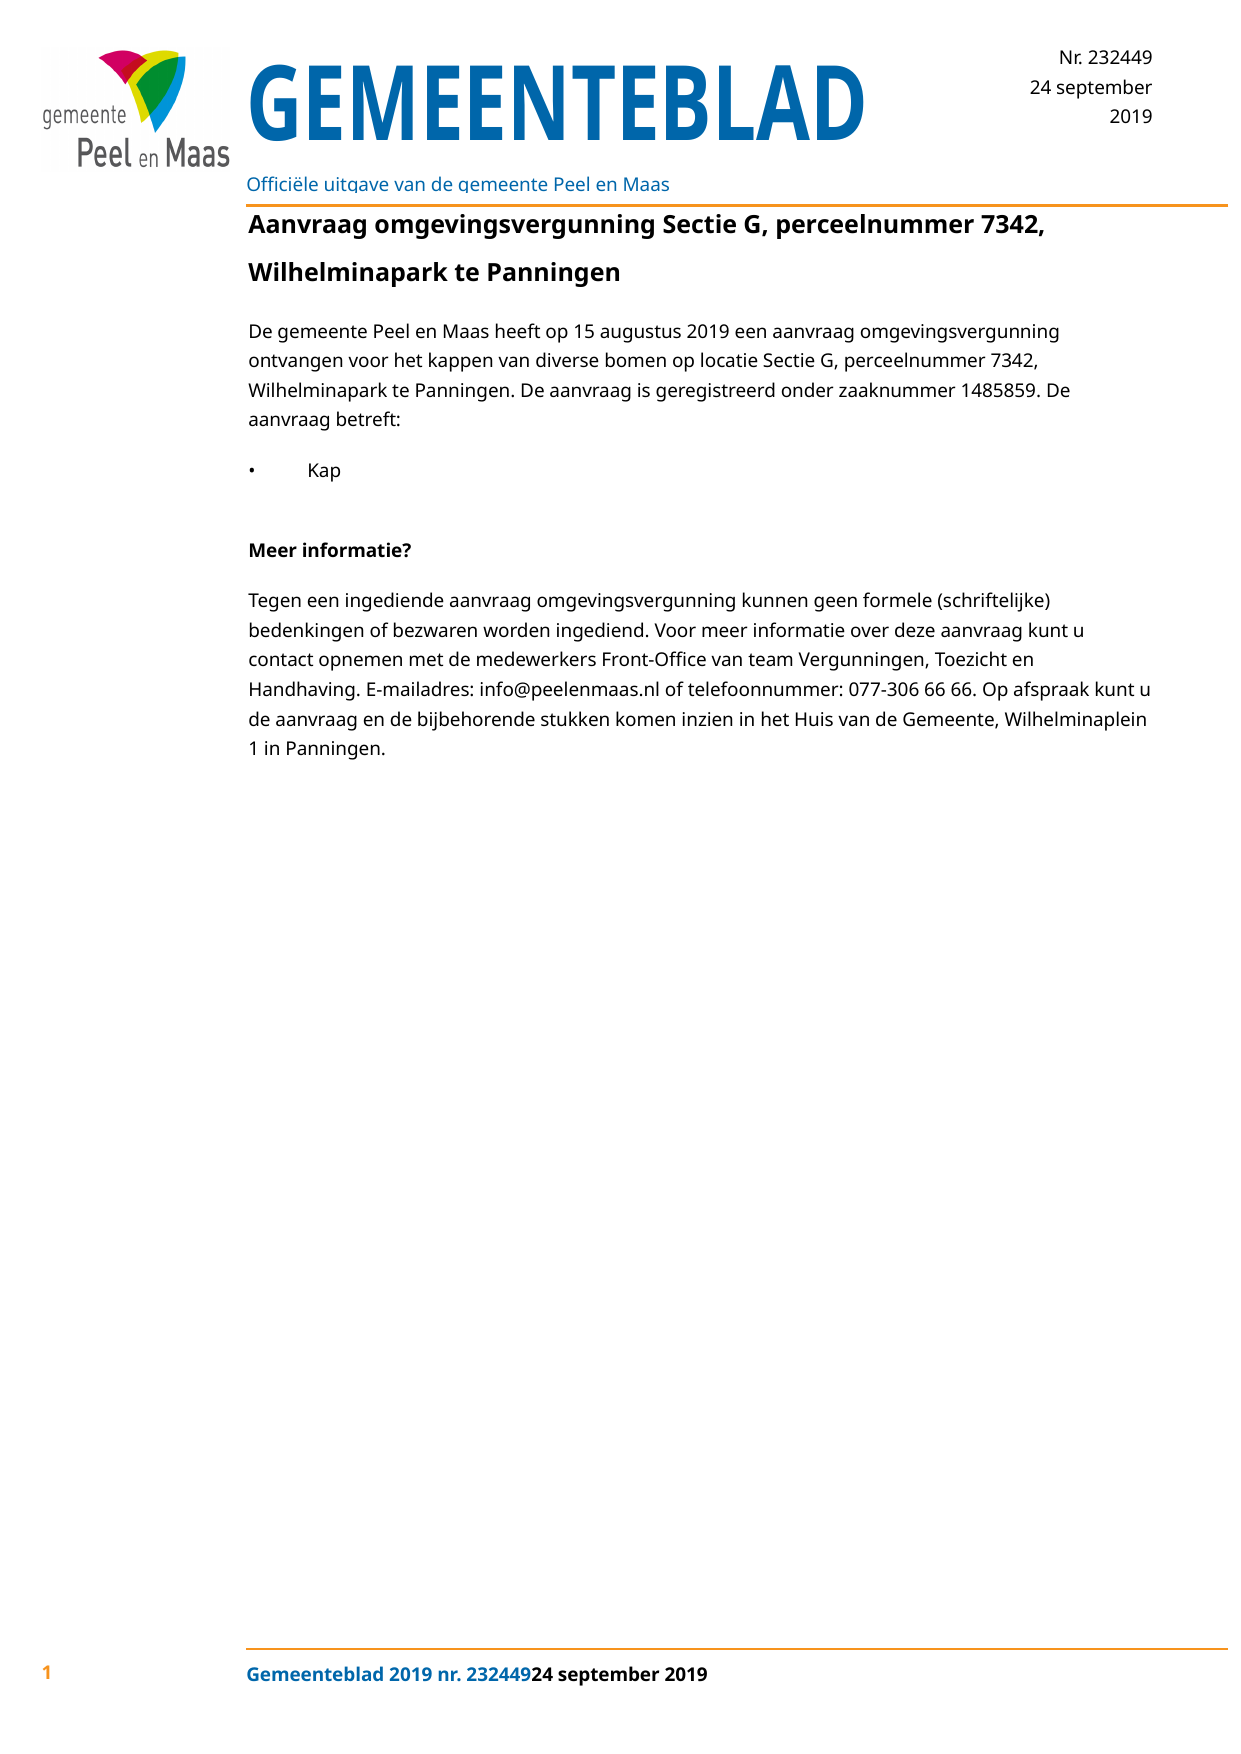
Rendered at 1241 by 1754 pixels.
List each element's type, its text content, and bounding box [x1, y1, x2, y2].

text Tegen een ingediende aanvraag omgevingsvergunning kunnen geen formele (schriftelijke) bedenkingen of bezwaren worden ingediend. Voor meer informatie over deze aanvraag kunt u contact opnemen met de medewerkers Front-Office van team Vergunningen, Toezicht en Handhaving. E-mailadres: info@peelenmaas.nl of telefoonnummer: 077-306 66 66. Op afspraak kunt u de aanvraag en de bijbehorende stukken komen inzien in het Huis van de Gemeente, Wilhelminaplein 1 in Panningen. [248, 587, 1152, 761]
text De gemeente Peel en Maas heeft op 15 augustus 2019 een aanvraag omgevingsvergunning ontvangen voor het kappen van diverse bomen op locatie Sectie G, perceelnummer 7342, Wilhelminapark te Panningen. De aanvraag is geregistreerd onder zaaknummer 1485859. De aanvraag betreft: [248, 318, 1152, 432]
text Aanvraag omgevingsvergunning Sectie G, perceelnummer 7342, Wilhelminapark te Panningen [248, 207, 1152, 288]
text Meer informatie? [248, 537, 1152, 563]
picture [41, 47, 231, 172]
list Kap [248, 457, 1152, 483]
